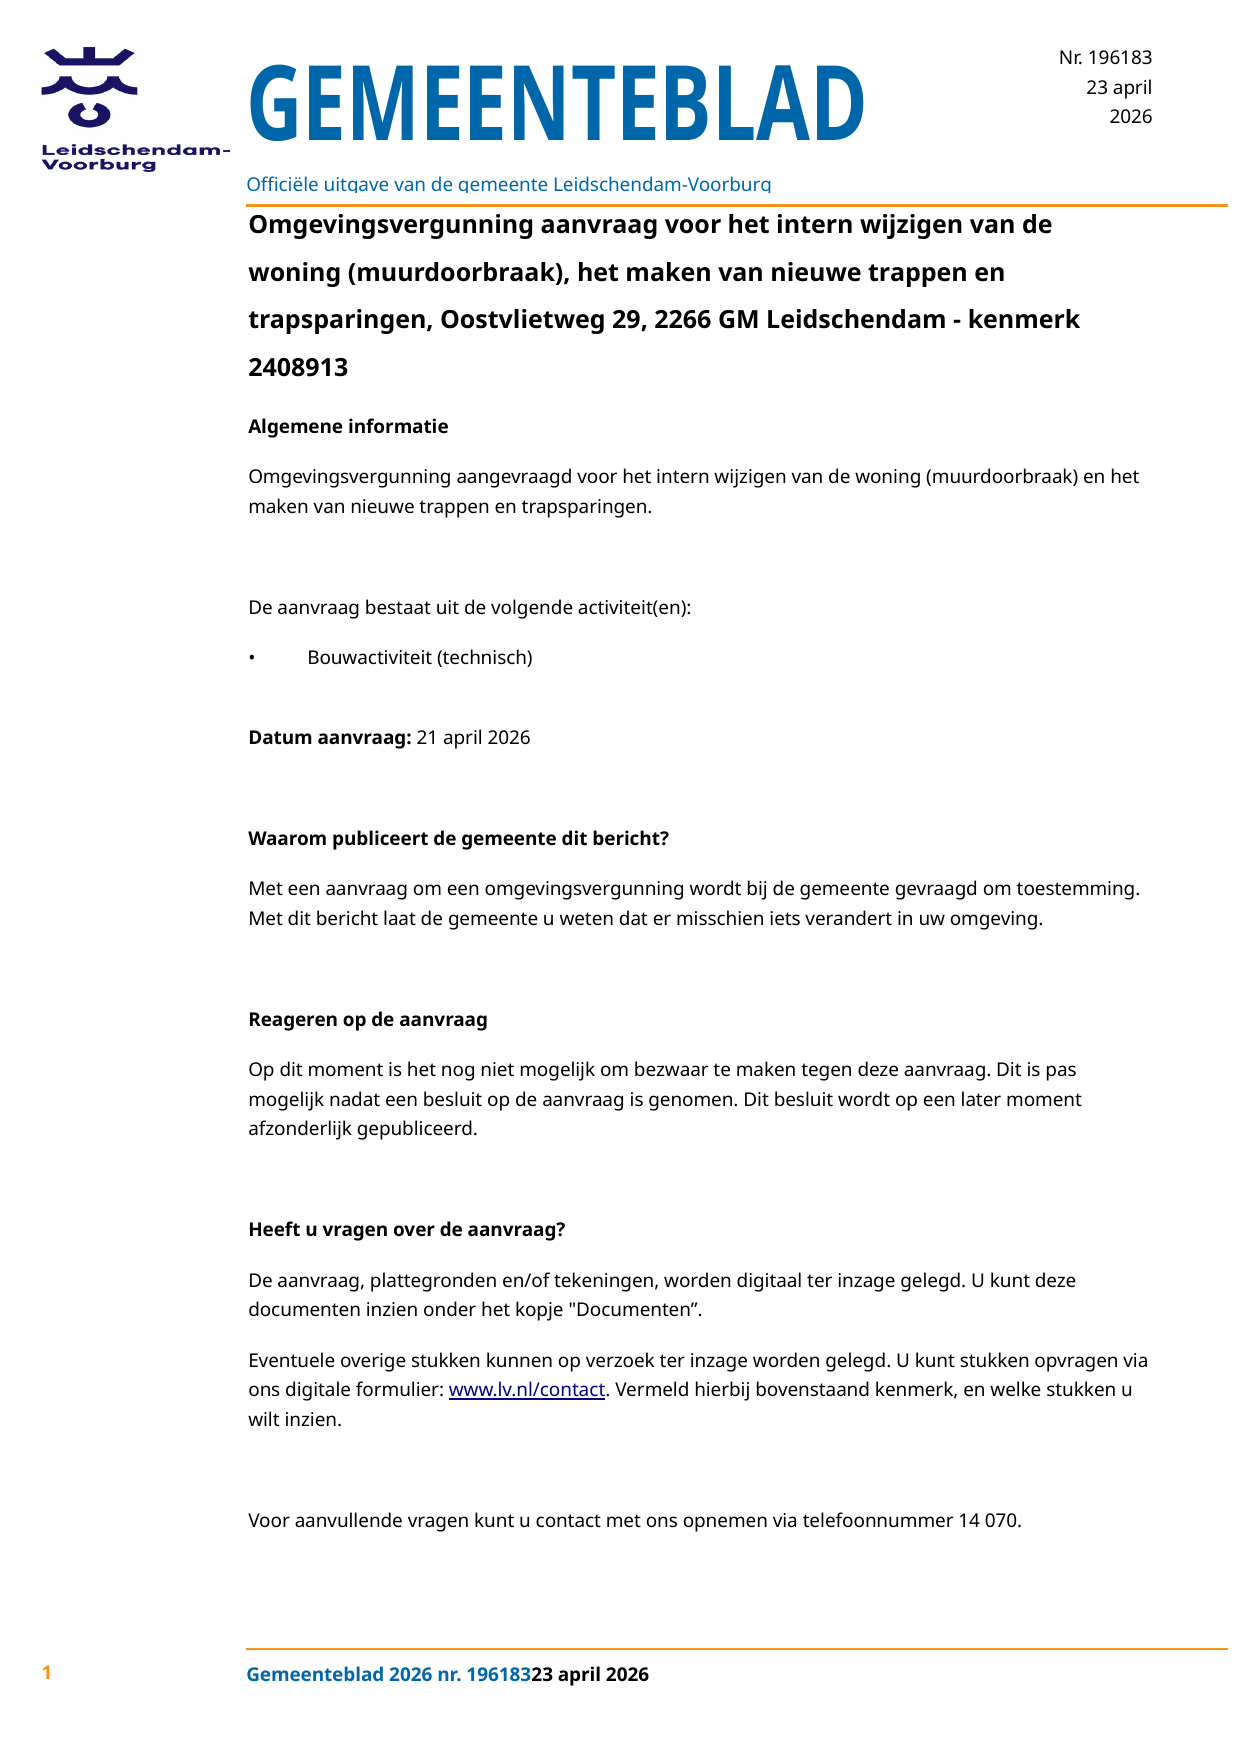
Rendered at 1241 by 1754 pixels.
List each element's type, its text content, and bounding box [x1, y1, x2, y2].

text Op dit moment is het nog niet mogelijk om bezwaar te maken tegen deze aanvraag. Dit is pas mogelijk nadat een besluit op de aanvraag is genomen. Dit besluit wordt op een later moment afzonderlijk gepubliceerd. [248, 1056, 1152, 1141]
text De aanvraag bestaat uit de volgende activiteit(en): [248, 594, 1152, 620]
text De aanvraag, plattegronden en/of tekeningen, worden digitaal ter inzage gelegd. U kunt deze documenten inzien onder het kopje "Documenten”. [248, 1267, 1152, 1322]
text Algemene informatie [248, 413, 1152, 439]
text Heeft u vragen over de aanvraag? [248, 1216, 1152, 1242]
text Met een aanvraag om een omgevingsvergunning wordt bij de gemeente gevraagd om toestemming. Met dit bericht laat de gemeente u weten dat er misschien iets verandert in uw omgeving. [248, 876, 1152, 931]
picture [41, 47, 231, 172]
text Datum aanvraag: 21 april 2026 [248, 724, 1152, 750]
text Omgevingsvergunning aangevraagd voor het intern wijzigen van de woning (muurdoorbraak) en het maken van nieuwe trappen en trapsparingen. [248, 463, 1152, 519]
text Waarom publiceert de gemeente dit bericht? [248, 825, 1152, 851]
text Omgevingsvergunning aanvraag voor het intern wijzigen van de woning (muurdoorbraak), het maken van nieuwe trappen en trapsparingen, Oostvlietweg 29, 2266 GM Leidschendam - kenmerk 2408913 [248, 207, 1152, 384]
list Bouwactiviteit (technisch) [248, 644, 1152, 670]
text Reageren op de aanvraag [248, 1006, 1152, 1032]
text Eventuele overige stukken kunnen op verzoek ter inzage worden gelegd. U kunt stukken opvragen via ons digitale formulier: www.lv.nl/contact. Vermeld hierbij bovenstaand kenmerk, en welke stukken u wilt inzien. [248, 1347, 1152, 1432]
text Voor aanvullende vragen kunt u contact met ons opnemen via telefoonnummer 14 070. [248, 1507, 1152, 1533]
